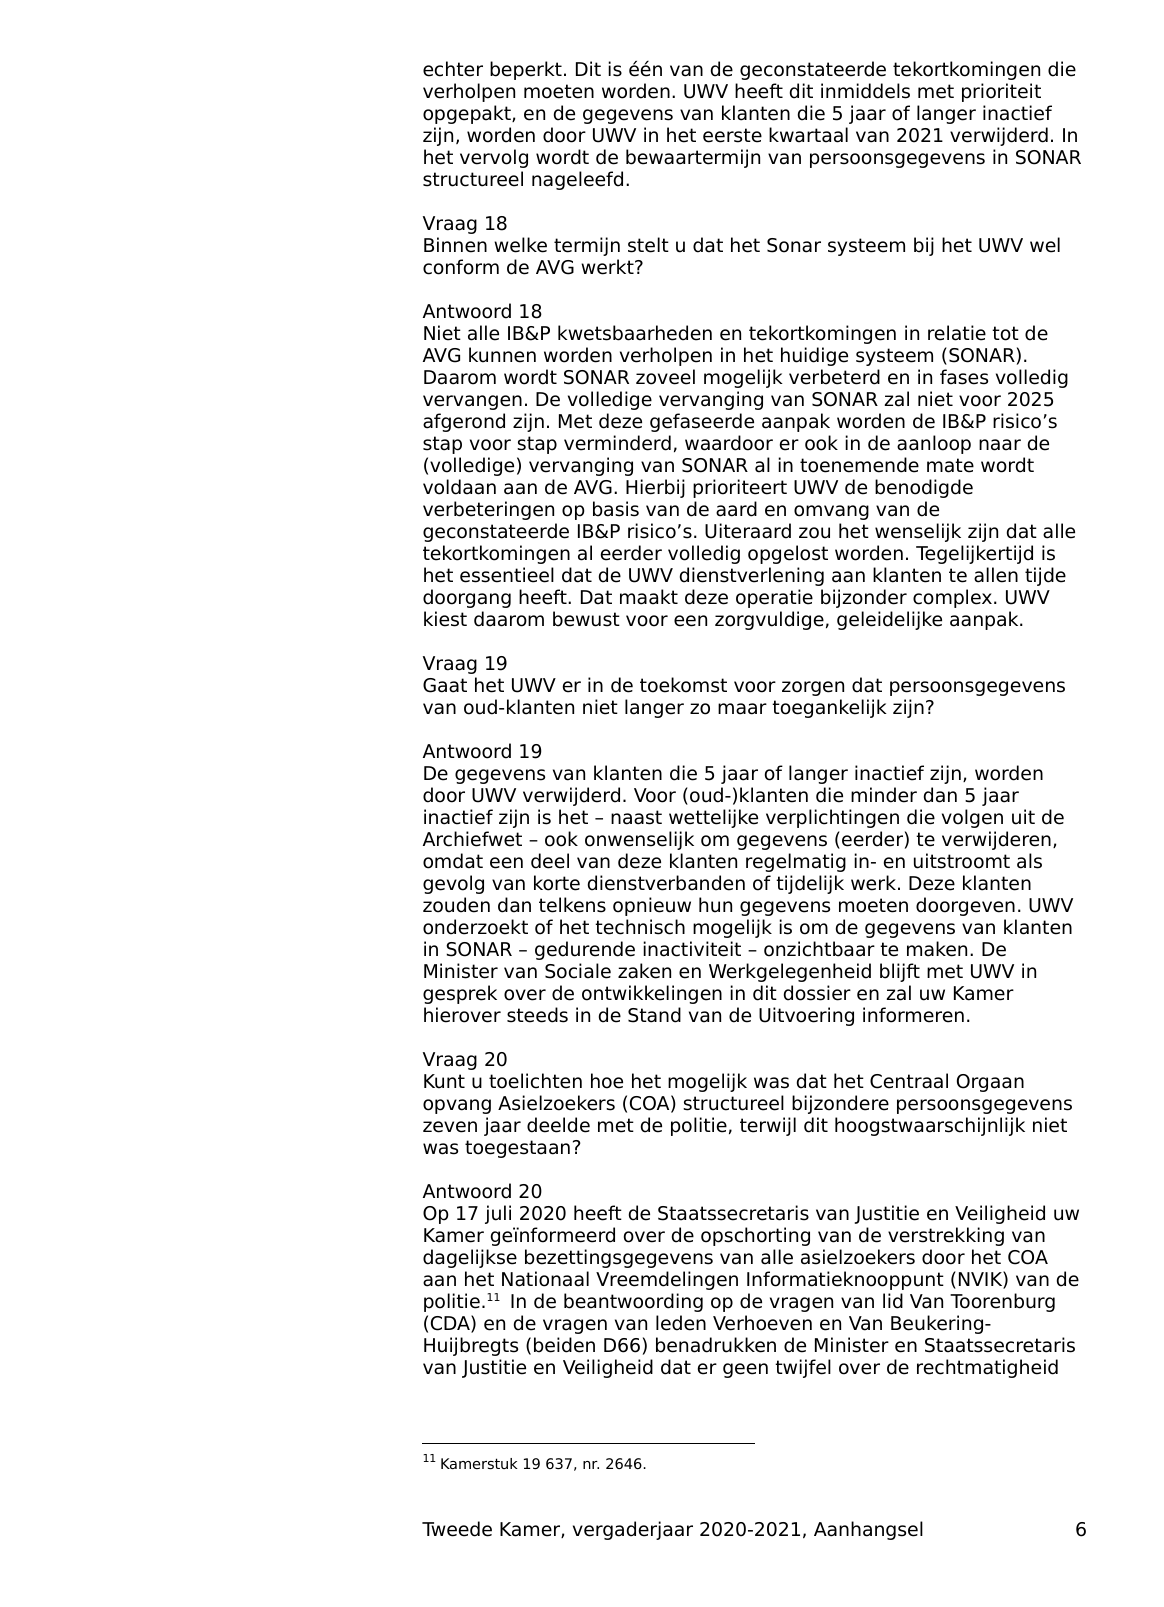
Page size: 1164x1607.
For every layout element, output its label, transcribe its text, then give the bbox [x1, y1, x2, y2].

text Binnen welke termijn stelt u dat het Sonar systeem bij het UWV wel conform de AVG werkt? [422, 235, 1087, 279]
text Antwoord 18 [422, 301, 1087, 323]
text Antwoord 20 [422, 1181, 1087, 1203]
text Vraag 18 [422, 213, 1087, 235]
text De gegevens van klanten die 5 jaar of langer inactief zijn, worden door UWV verwijderd. Voor (oud-)klanten die minder dan 5 jaar inactief zijn is het – naast wettelijke verplichtingen die volgen uit de Archiefwet – ook onwenselijk om gegevens (eerder) te verwijderen, omdat een deel van deze klanten regelmatig in- en uitstroomt als gevolg van korte dienstverbanden of tijdelijk werk. Deze klanten zouden dan telkens opnieuw hun gegevens moeten doorgeven. UWV onderzoekt of het technisch mogelijk is om de gegevens van klanten in SONAR – gedurende inactiviteit – onzichtbaar te maken. De Minister van Sociale zaken en Werkgelegenheid blijft met UWV in gesprek over de ontwikkelingen in dit dossier en zal uw Kamer hierover steeds in de Stand van de Uitvoering informeren. [422, 763, 1087, 1027]
text Vraag 20 [422, 1049, 1087, 1071]
text Niet alle IB&P kwetsbaarheden en tekortkomingen in relatie tot de AVG kunnen worden verholpen in het huidige systeem (SONAR). Daarom wordt SONAR zoveel mogelijk verbeterd en in fases volledig vervangen. De volledige vervanging van SONAR zal niet voor 2025 afgerond zijn. Met deze gefaseerde aanpak worden de IB&P risico’s stap voor stap verminderd, waardoor er ook in de aanloop naar de (volledige) vervanging van SONAR al in toenemende mate wordt voldaan aan de AVG. Hierbij prioriteert UWV de benodigde verbeteringen op basis van de aard en omvang van de geconstateerde IB&P risico’s. Uiteraard zou het wenselijk zijn dat alle tekortkomingen al eerder volledig opgelost worden. Tegelijkertijd is het essentieel dat de UWV dienstverlening aan klanten te allen tijde doorgang heeft. Dat maakt deze operatie bijzonder complex. UWV kiest daarom bewust voor een zorgvuldige, geleidelijke aanpak. [422, 323, 1087, 631]
text echter beperkt. Dit is één van de geconstateerde tekortkomingen die verholpen moeten worden. UWV heeft dit inmiddels met prioriteit opgepakt, en de gegevens van klanten die 5 jaar of langer inactief zijn, worden door UWV in het eerste kwartaal van 2021 verwijderd. In het vervolg wordt de bewaartermijn van persoonsgegevens in SONAR structureel nageleefd. [422, 59, 1087, 191]
text Kunt u toelichten hoe het mogelijk was dat het Centraal Orgaan opvang Asielzoekers (COA) structureel bijzondere persoonsgegevens zeven jaar deelde met de politie, terwijl dit hoogstwaarschijnlijk niet was toegestaan? [422, 1071, 1087, 1159]
text Gaat het UWV er in de toekomst voor zorgen dat persoonsgegevens van oud-klanten niet langer zo maar toegankelijk zijn? [422, 675, 1087, 719]
text Antwoord 19 [422, 741, 1087, 763]
text Op 17 juli 2020 heeft de Staatssecretaris van Justitie en Veiligheid uw Kamer geïnformeerd over de opschorting van de verstrekking van dagelijkse bezettingsgegevens van alle asielzoekers door het COA aan het Nationaal Vreemdelingen Informatieknooppunt (NVIK) van de politie. In de beantwoording op de vragen van lid Van Toorenburg (CDA) en de vragen van leden Verhoeven en Van Beukering-Huijbregts (beiden D66) benadrukken de Minister en Staatssecretaris van Justitie en Veiligheid dat er geen twijfel over de rechtmatigheid [422, 1203, 1087, 1379]
text Kamerstuk 19 637, nr. 2646. [422, 1452, 1087, 1474]
text Vraag 19 [422, 653, 1087, 675]
